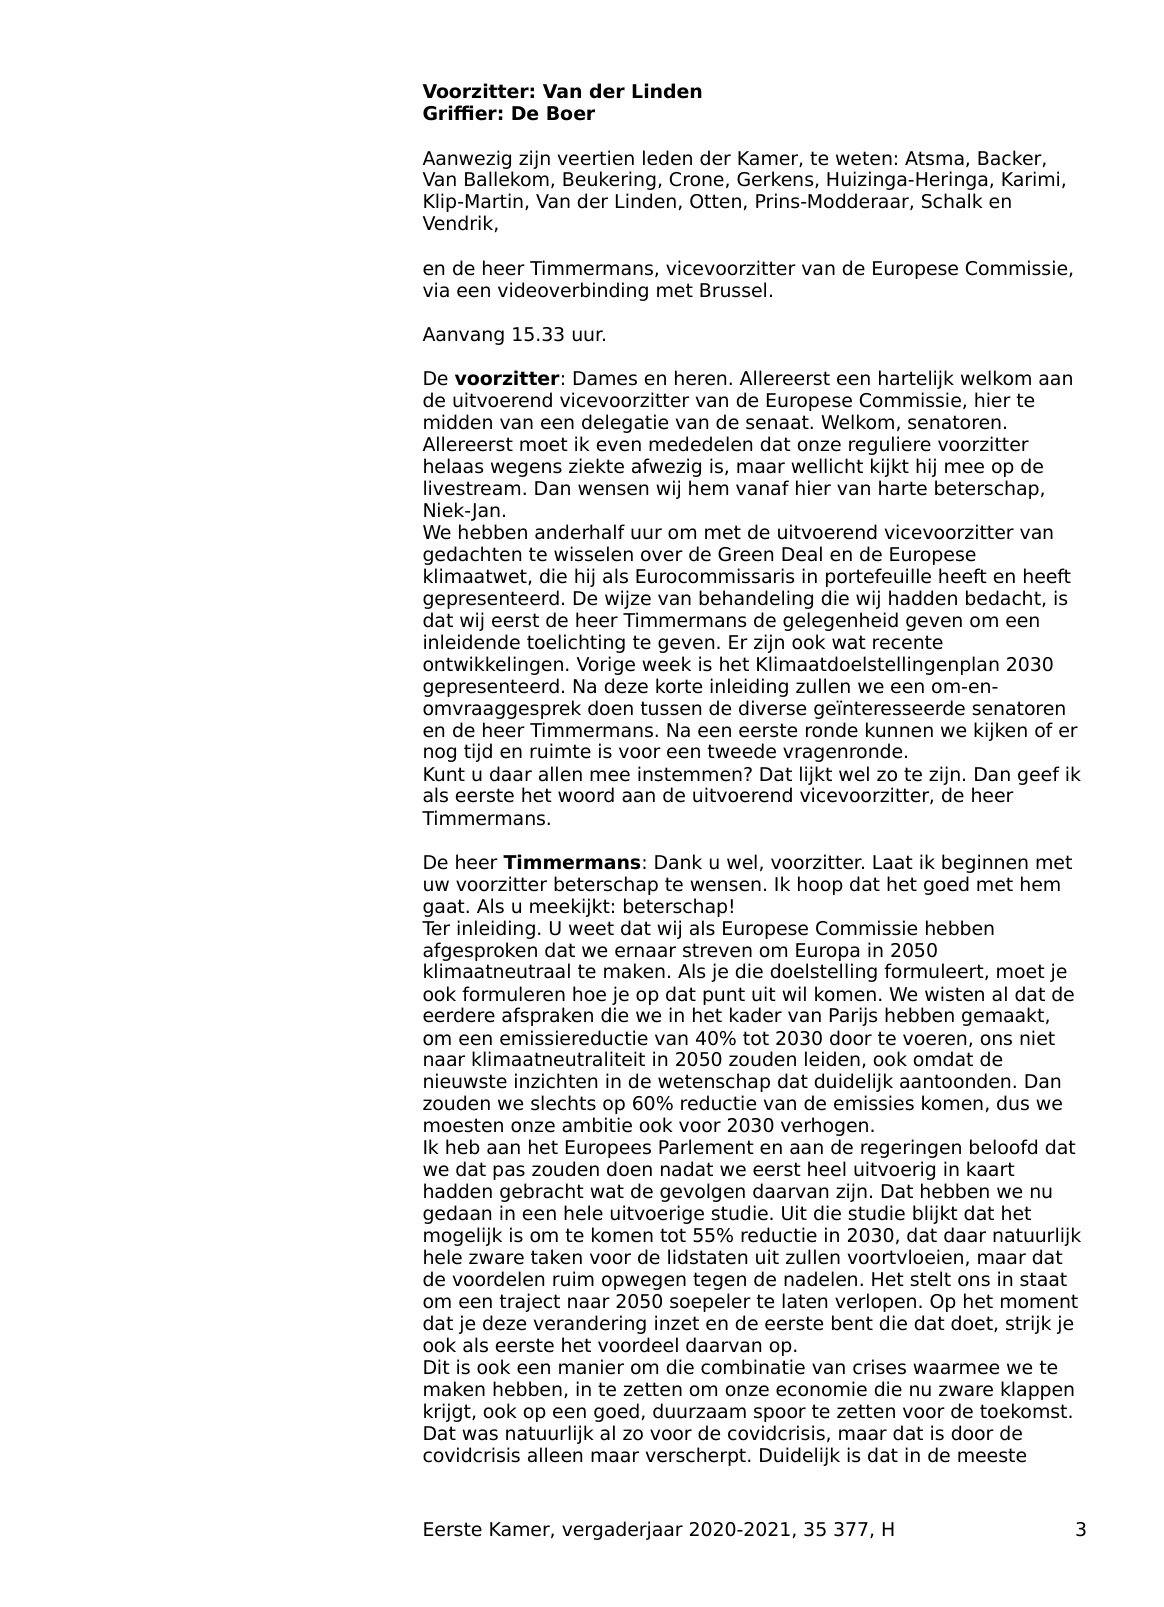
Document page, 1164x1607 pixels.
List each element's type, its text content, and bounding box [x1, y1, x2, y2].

text Ter inleiding. U weet dat wij als Europese Commissie hebben afgesproken dat we ernaar streven om Europa in 2050 klimaatneutraal te maken. Als je die doelstelling formuleert, moet je ook formuleren hoe je op dat punt uit wil komen. We wisten al dat de eerdere afspraken die we in het kader van Parijs hebben gemaakt, om een emissiereductie van 40% tot 2030 door te voeren, ons niet naar klimaatneutraliteit in 2050 zouden leiden, ook omdat de nieuwste inzichten in de wetenschap dat duidelijk aantoonden. Dan zouden we slechts op 60% reductie van de emissies komen, dus we moesten onze ambitie ook voor 2030 verhogen. [422, 917, 1087, 1137]
text Aanwezig zijn veertien leden der Kamer, te weten: Atsma, Backer, Van Ballekom, Beukering, Crone, Gerkens, Huizinga-Heringa, Karimi, Klip-Martin, Van der Linden, Otten, Prins-Modderaar, Schalk en Vendrik, [422, 147, 1087, 235]
text We hebben anderhalf uur om met de uitvoerend vicevoorzitter van gedachten te wisselen over de Green Deal en de Europese klimaatwet, die hij als Eurocommissaris in portefeuille heeft en heeft gepresenteerd. De wijze van behandeling die wij hadden bedacht, is dat wij eerst de heer Timmermans de gelegenheid geven om een inleidende toelichting te geven. Er zijn ook wat recente ontwikkelingen. Vorige week is het Klimaatdoelstellingenplan 2030 gepresenteerd. Na deze korte inleiding zullen we een om-en-omvraaggesprek doen tussen de diverse geïnteresseerde senatoren en de heer Timmermans. Na een eerste ronde kunnen we kijken of er nog tijd en ruimte is voor een tweede vragenronde. [422, 522, 1087, 763]
text Dit is ook een manier om die combinatie van crises waarmee we te maken hebben, in te zetten om onze economie die nu zware klappen krijgt, ook op een goed, duurzaam spoor te zetten voor de toekomst. Dat was natuurlijk al zo voor de covidcrisis, maar dat is door de covidcrisis alleen maar verscherpt. Duidelijk is dat in de meeste [422, 1357, 1087, 1467]
text De voorzitter: Dames en heren. Allereerst een hartelijk welkom aan de uitvoerend vicevoorzitter van de Europese Commissie, hier te midden van een delegatie van de senaat. Welkom, senatoren. Allereerst moet ik even mededelen dat onze reguliere voorzitter helaas wegens ziekte afwezig is, maar wellicht kijkt hij mee op de livestream. Dan wensen wij hem vanaf hier van harte beterschap, Niek-Jan. [422, 368, 1087, 522]
text en de heer Timmermans, vicevoorzitter van de Europese Commissie, via een videoverbinding met Brussel. [422, 257, 1087, 301]
text Kunt u daar allen mee instemmen? Dat lijkt wel zo te zijn. Dan geef ik als eerste het woord aan de uitvoerend vicevoorzitter, de heer Timmermans. [422, 763, 1087, 829]
text De heer Timmermans: Dank u wel, voorzitter. Laat ik beginnen met uw voorzitter beterschap te wensen. Ik hoop dat het goed met hem gaat. Als u meekijkt: beterschap! [422, 852, 1087, 917]
text Voorzitter: Van der Linden [422, 81, 1087, 103]
text Aanvang 15.33 uur. [422, 324, 1087, 346]
text Ik heb aan het Europees Parlement en aan de regeringen beloofd dat we dat pas zouden doen nadat we eerst heel uitvoerig in kaart hadden gebracht wat de gevolgen daarvan zijn. Dat hebben we nu gedaan in een hele uitvoerige studie. Uit die studie blijkt dat het mogelijk is om te komen tot 55% reductie in 2030, dat daar natuurlijk hele zware taken voor de lidstaten uit zullen voortvloeien, maar dat de voordelen ruim opwegen tegen de nadelen. Het stelt ons in staat om een traject naar 2050 soepeler te laten verlopen. Op het moment dat je deze verandering inzet en de eerste bent die dat doet, strijk je ook als eerste het voordeel daarvan op. [422, 1137, 1087, 1357]
text Griffier: De Boer [422, 103, 1087, 125]
